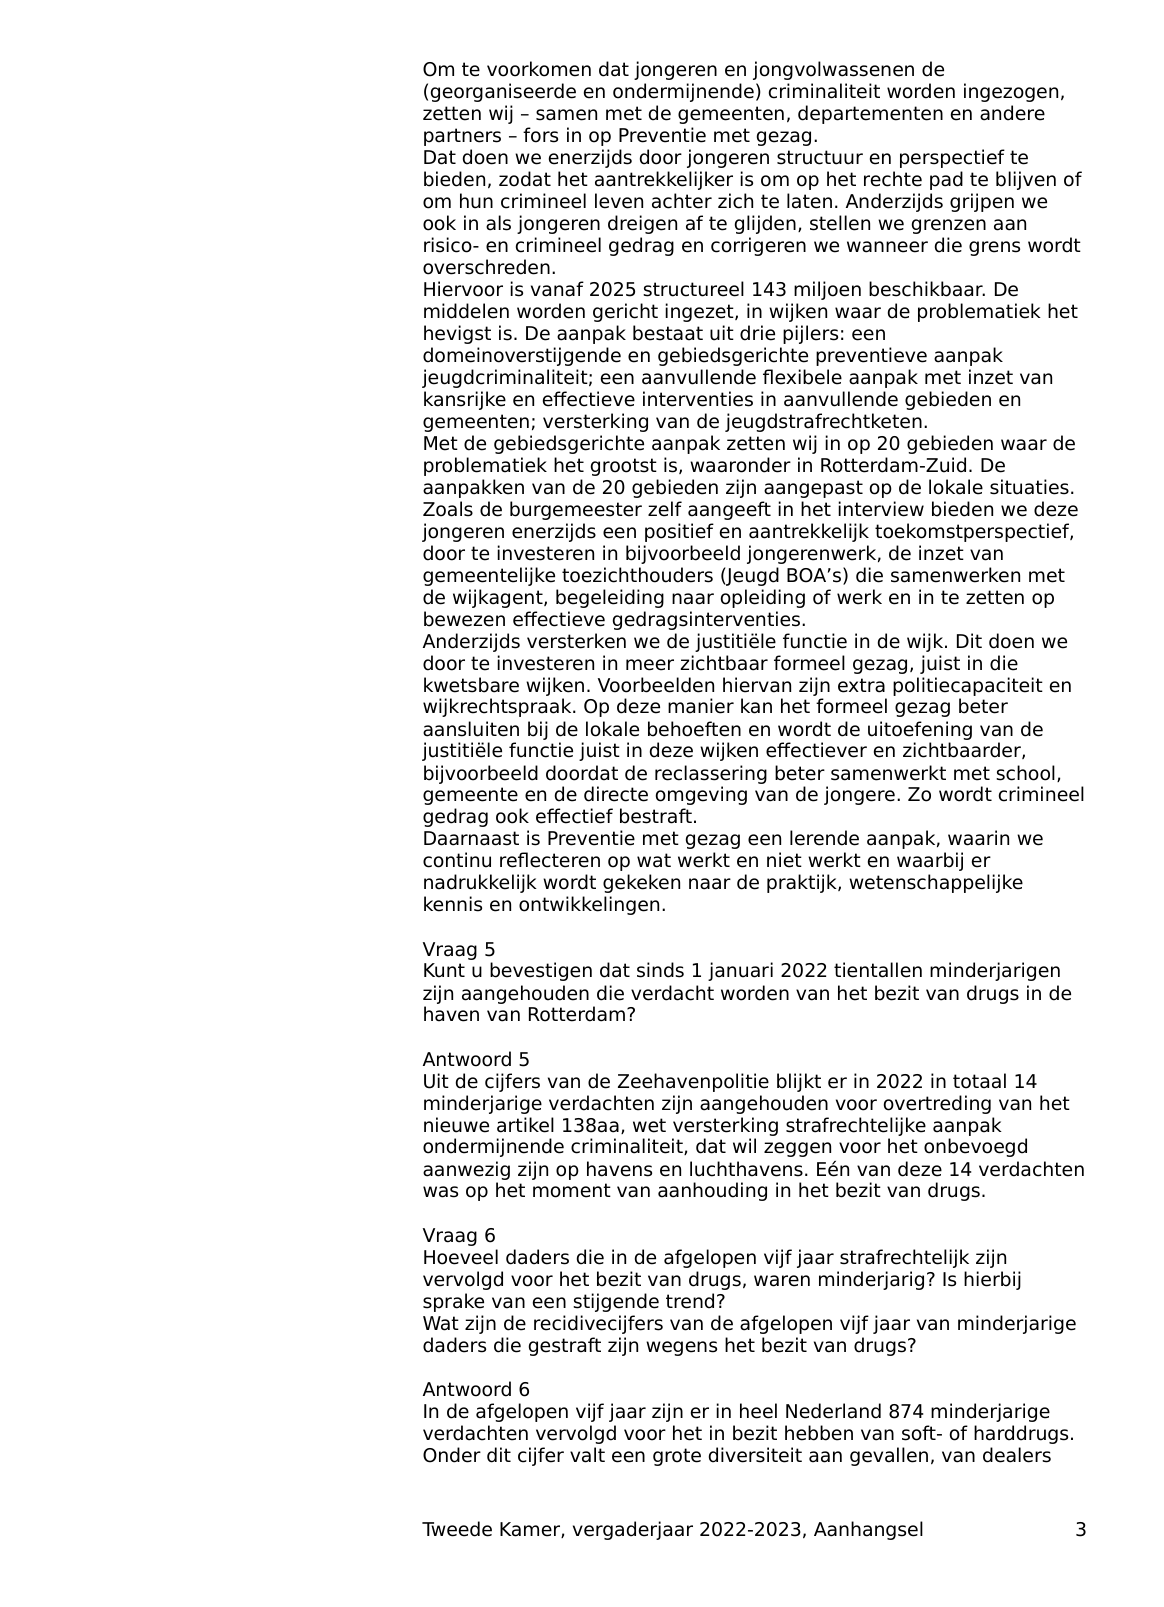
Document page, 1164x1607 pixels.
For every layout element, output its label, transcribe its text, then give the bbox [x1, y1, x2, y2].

text Om te voorkomen dat jongeren en jongvolwassenen de (georganiseerde en ondermijnende) criminaliteit worden ingezogen, zetten wij – samen met de gemeenten, departementen en andere partners – fors in op Preventie met gezag. [422, 59, 1087, 147]
text Daarnaast is Preventie met gezag een lerende aanpak, waarin we continu reflecteren op wat werkt en niet werkt en waarbij er nadrukkelijk wordt gekeken naar de praktijk, wetenschappelijke kennis en ontwikkelingen. [422, 828, 1087, 916]
text Uit de cijfers van de Zeehavenpolitie blijkt er in 2022 in totaal 14 minderjarige verdachten zijn aangehouden voor overtreding van het nieuwe artikel 138aa, wet versterking strafrechtelijke aanpak ondermijnende criminaliteit, dat wil zeggen voor het onbevoegd aanwezig zijn op havens en luchthavens. Eén van deze 14 verdachten was op het moment van aanhouding in het bezit van drugs. [422, 1071, 1087, 1202]
text Antwoord 5 [422, 1048, 1087, 1071]
text Kunt u bevestigen dat sinds 1 januari 2022 tientallen minderjarigen zijn aangehouden die verdacht worden van het bezit van drugs in de haven van Rotterdam? [422, 960, 1087, 1026]
text Anderzijds versterken we de justitiële functie in de wijk. Dit doen we door te investeren in meer zichtbaar formeel gezag, juist in die kwetsbare wijken. Voorbeelden hiervan zijn extra politiecapaciteit en wijkrechtspraak. Op deze manier kan het formeel gezag beter aansluiten bij de lokale behoeften en wordt de uitoefening van de justitiële functie juist in deze wijken effectiever en zichtbaarder, bijvoorbeeld doordat de reclassering beter samenwerkt met school, gemeente en de directe omgeving van de jongere. Zo wordt crimineel gedrag ook effectief bestraft. [422, 631, 1087, 828]
text Dat doen we enerzijds door jongeren structuur en perspectief te bieden, zodat het aantrekkelijker is om op het rechte pad te blijven of om hun crimineel leven achter zich te laten. Anderzijds grijpen we ook in als jongeren dreigen af te glijden, stellen we grenzen aan risico- en crimineel gedrag en corrigeren we wanneer die grens wordt overschreden. [422, 147, 1087, 279]
text Wat zijn de recidivecijfers van de afgelopen vijf jaar van minderjarige daders die gestraft zijn wegens het bezit van drugs? [422, 1312, 1087, 1356]
text Antwoord 6 [422, 1379, 1087, 1401]
text Vraag 6 [422, 1224, 1087, 1247]
text Vraag 5 [422, 938, 1087, 960]
text Met de gebiedsgerichte aanpak zetten wij in op 20 gebieden waar de problematiek het grootst is, waaronder in Rotterdam-Zuid. De aanpakken van de 20 gebieden zijn aangepast op de lokale situaties. Zoals de burgemeester zelf aangeeft in het interview bieden we deze jongeren enerzijds een positief en aantrekkelijk toekomstperspectief, door te investeren in bijvoorbeeld jongerenwerk, de inzet van gemeentelijke toezichthouders (Jeugd BOA’s) die samenwerken met de wijkagent, begeleiding naar opleiding of werk en in te zetten op bewezen effectieve gedragsinterventies. [422, 433, 1087, 631]
text In de afgelopen vijf jaar zijn er in heel Nederland 874 minderjarige verdachten vervolgd voor het in bezit hebben van soft- of harddrugs. Onder dit cijfer valt een grote diversiteit aan gevallen, van dealers [422, 1401, 1087, 1467]
text Hiervoor is vanaf 2025 structureel 143 miljoen beschikbaar. De middelen worden gericht ingezet, in wijken waar de problematiek het hevigst is. De aanpak bestaat uit drie pijlers: een domeinoverstijgende en gebiedsgerichte preventieve aanpak jeugdcriminaliteit; een aanvullende flexibele aanpak met inzet van kansrijke en effectieve interventies in aanvullende gebieden en gemeenten; versterking van de jeugdstrafrechtketen. [422, 279, 1087, 433]
text Hoeveel daders die in de afgelopen vijf jaar strafrechtelijk zijn vervolgd voor het bezit van drugs, waren minderjarig? Is hierbij sprake van een stijgende trend? [422, 1247, 1087, 1312]
